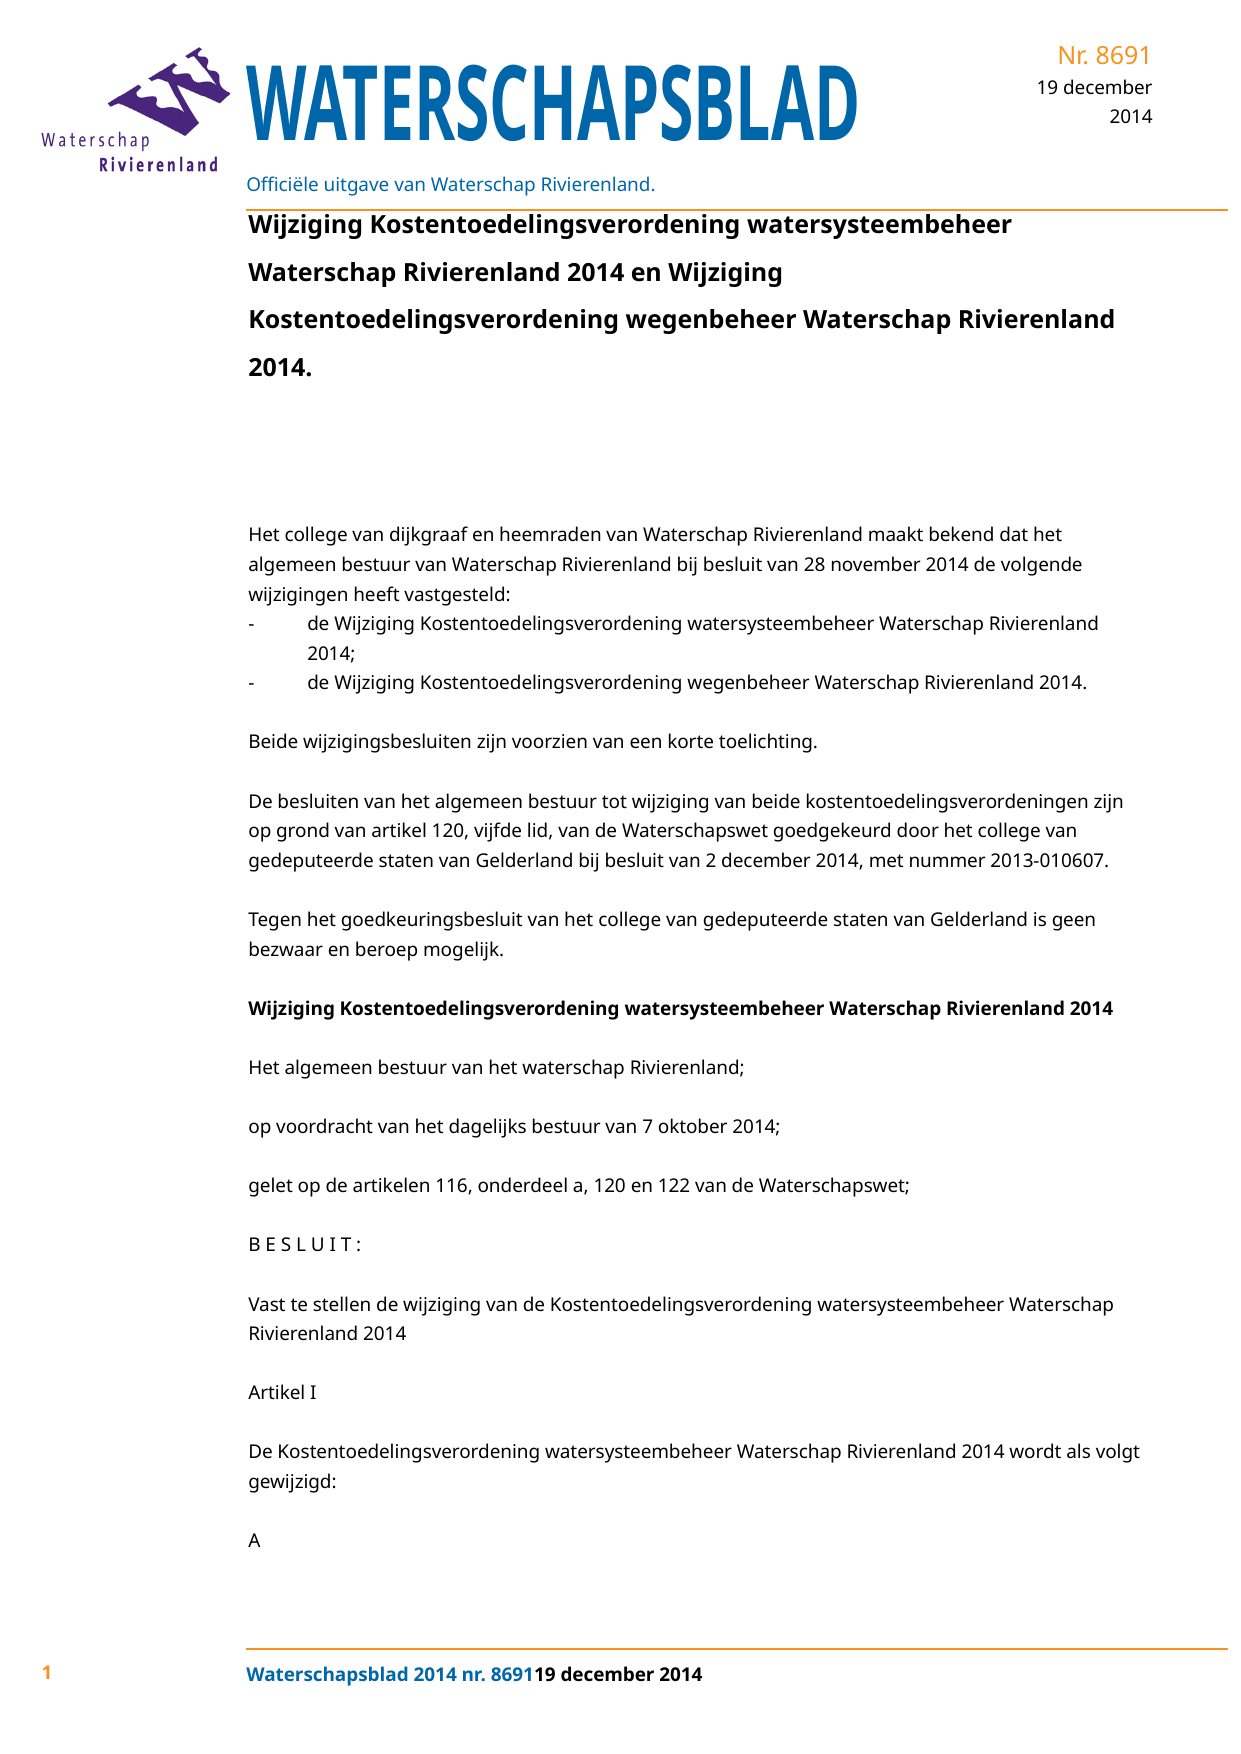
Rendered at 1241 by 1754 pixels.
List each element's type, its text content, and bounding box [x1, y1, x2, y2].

text op voordracht van het dagelijks bestuur van 7 oktober 2014; [248, 1113, 1152, 1139]
text Wijziging Kostentoedelingsverordening watersysteembeheer Waterschap Rivierenland 2014 [248, 995, 1152, 1021]
picture [41, 47, 231, 172]
text De Kostentoedelingsverordening watersysteembeheer Waterschap Rivierenland 2014 wordt als volgt gewijzigd: [248, 1439, 1152, 1494]
text A [248, 1527, 1152, 1553]
list de Wijziging Kostentoedelingsverordening wegenbeheer Waterschap Rivierenland 2014. [248, 669, 1152, 695]
text B E S L U I T : [248, 1232, 1152, 1257]
text Vast te stellen de wijziging van de Kostentoedelingsverordening watersysteembeheer Waterschap Rivierenland 2014 [248, 1291, 1152, 1346]
text Beide wijzigingsbesluiten zijn voorzien van een korte toelichting. [248, 729, 1152, 754]
text Het college van dijkgraaf en heemraden van Waterschap Rivierenland maakt bekend dat het algemeen bestuur van Waterschap Rivierenland bij besluit van 28 november 2014 de volgende wijzigingen heeft vastgesteld: [248, 522, 1152, 606]
text gelet op de artikelen 116, onderdeel a, 120 en 122 van de Waterschapswet; [248, 1172, 1152, 1198]
text Tegen het goedkeuringsbesluit van het college van gedeputeerde staten van Gelderland is geen bezwaar en beroep mogelijk. [248, 906, 1152, 961]
text Wijziging Kostentoedelingsverordening watersysteembeheer Waterschap Rivierenland 2014 en Wijziging Kostentoedelingsverordening wegenbeheer Waterschap Rivierenland 2014. [248, 211, 1152, 384]
text Artikel I [248, 1379, 1152, 1405]
text De besluiten van het algemeen bestuur tot wijziging van beide kostentoedelingsverordeningen zijn op grond van artikel 120, vijfde lid, van de Waterschapswet goedgekeurd door het college van gedeputeerde staten van Gelderland bij besluit van 2 december 2014, met nummer 2013-010607. [248, 788, 1152, 873]
list de Wijziging Kostentoedelingsverordening watersysteembeheer Waterschap Rivierenland 2014; [248, 610, 1152, 666]
text Het algemeen bestuur van het waterschap Rivierenland; [248, 1054, 1152, 1080]
